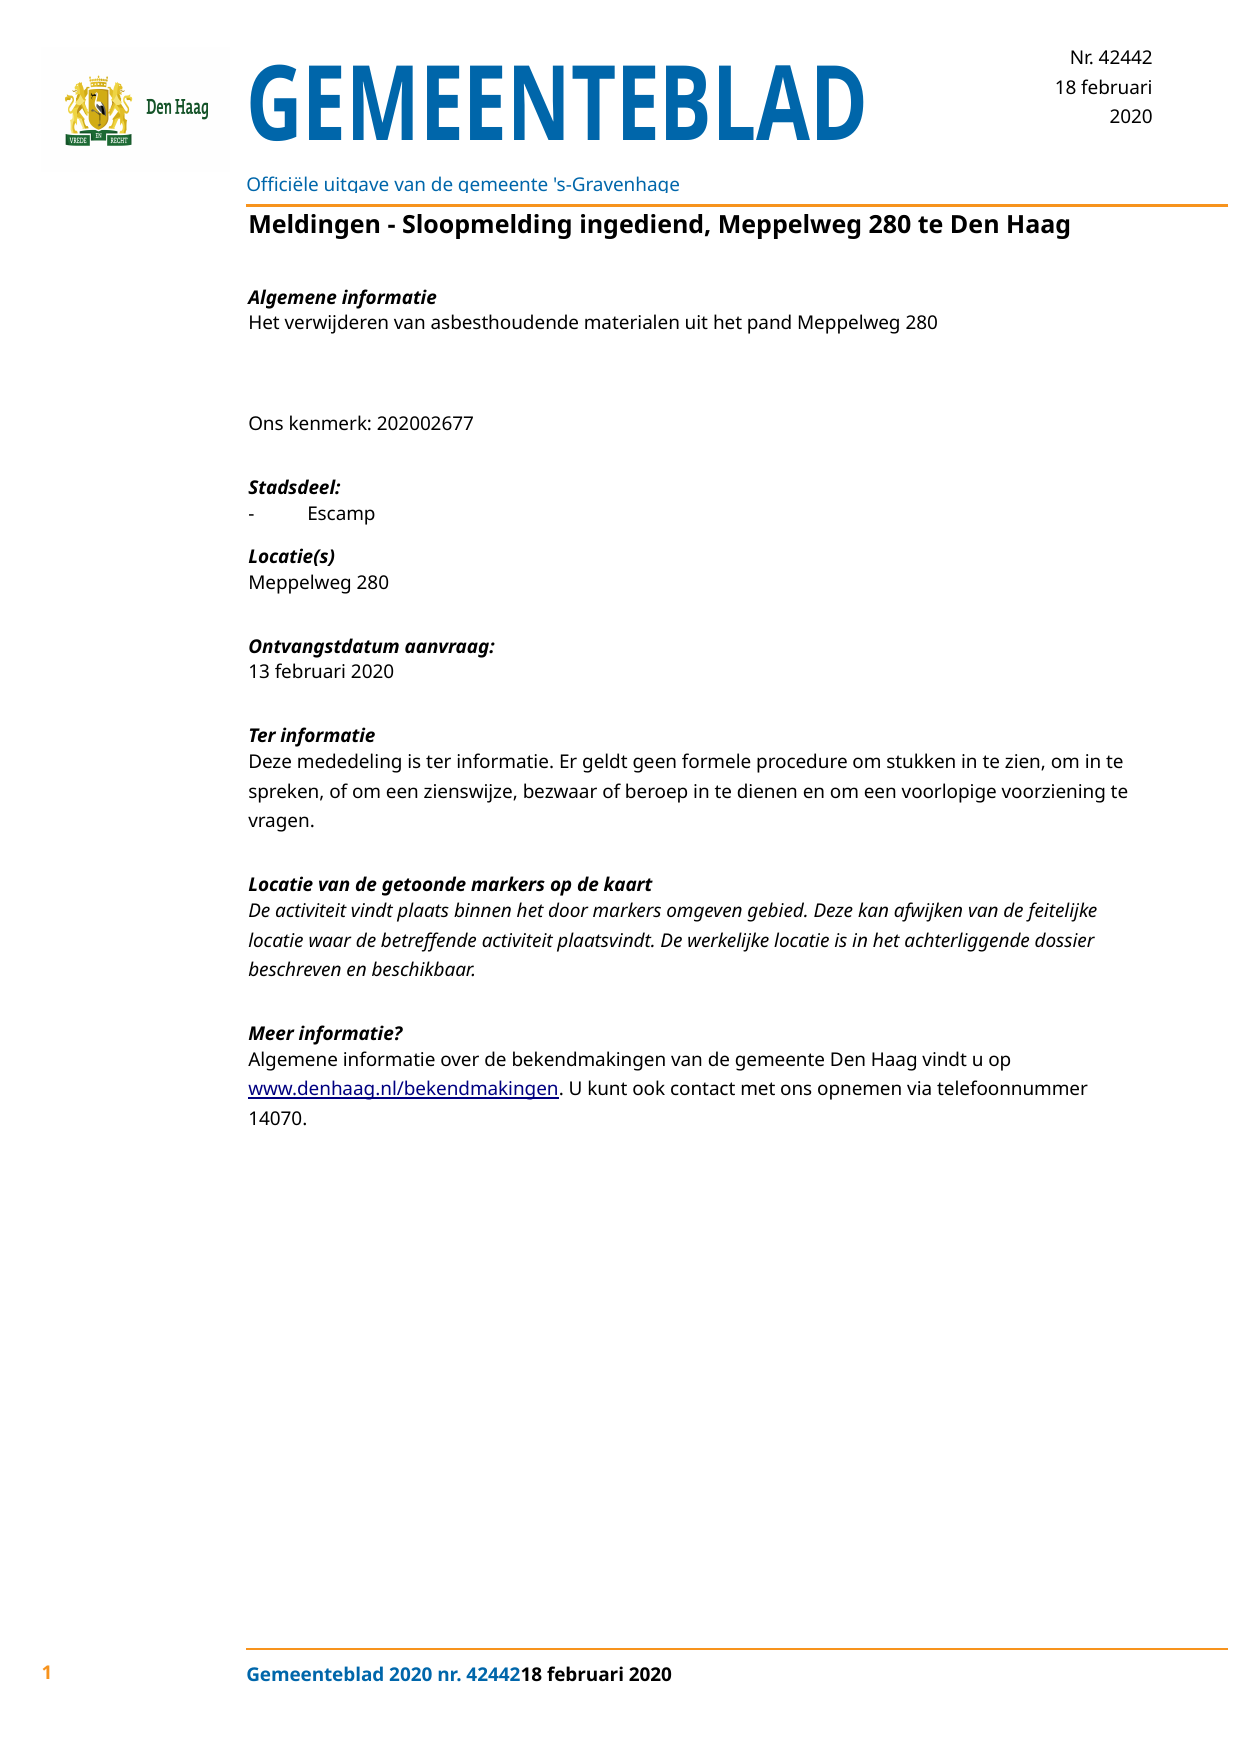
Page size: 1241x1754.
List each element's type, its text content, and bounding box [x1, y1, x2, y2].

text Algemene informatie [248, 284, 1152, 309]
text Het verwijderen van asbesthoudende materialen uit het pand Meppelweg 280 [248, 309, 1152, 335]
text Ontvangstdatum aanvraag: [248, 633, 1152, 659]
text Meer informatie? [248, 1020, 1152, 1046]
text Ons kenmerk: 202002677 [248, 410, 1152, 436]
text Meldingen - Sloopmelding ingediend, Meppelweg 280 te Den Haag [248, 207, 1152, 241]
list Escamp [248, 500, 1152, 526]
text Stadsdeel: [248, 474, 1152, 500]
text De activiteit vindt plaats binnen het door markers omgeven gebied. Deze kan afwijken van de feitelijke locatie waar de betreffende activiteit plaatsvindt. De werkelijke locatie is in het achterliggende dossier beschreven en beschikbaar. [248, 897, 1152, 982]
text 13 februari 2020 [248, 659, 1152, 684]
text Algemene informatie over de bekendmakingen van de gemeente Den Haag vindt u op www.denhaag.nl/bekendmakingen. U kunt ook contact met ons opnemen via telefoonnummer 14070. [248, 1046, 1152, 1131]
text Ter informatie [248, 723, 1152, 748]
text Deze mededeling is ter informatie. Er geldt geen formele procedure om stukken in te zien, om in te spreken, of om een zienswijze, bezwaar of beroep in te dienen en om een voorlopige voorziening te vragen. [248, 748, 1152, 833]
text Meppelweg 280 [248, 569, 1152, 595]
picture [41, 47, 231, 172]
text Locatie(s) [248, 543, 1152, 569]
text Locatie van de getoonde markers op de kaart [248, 871, 1152, 897]
